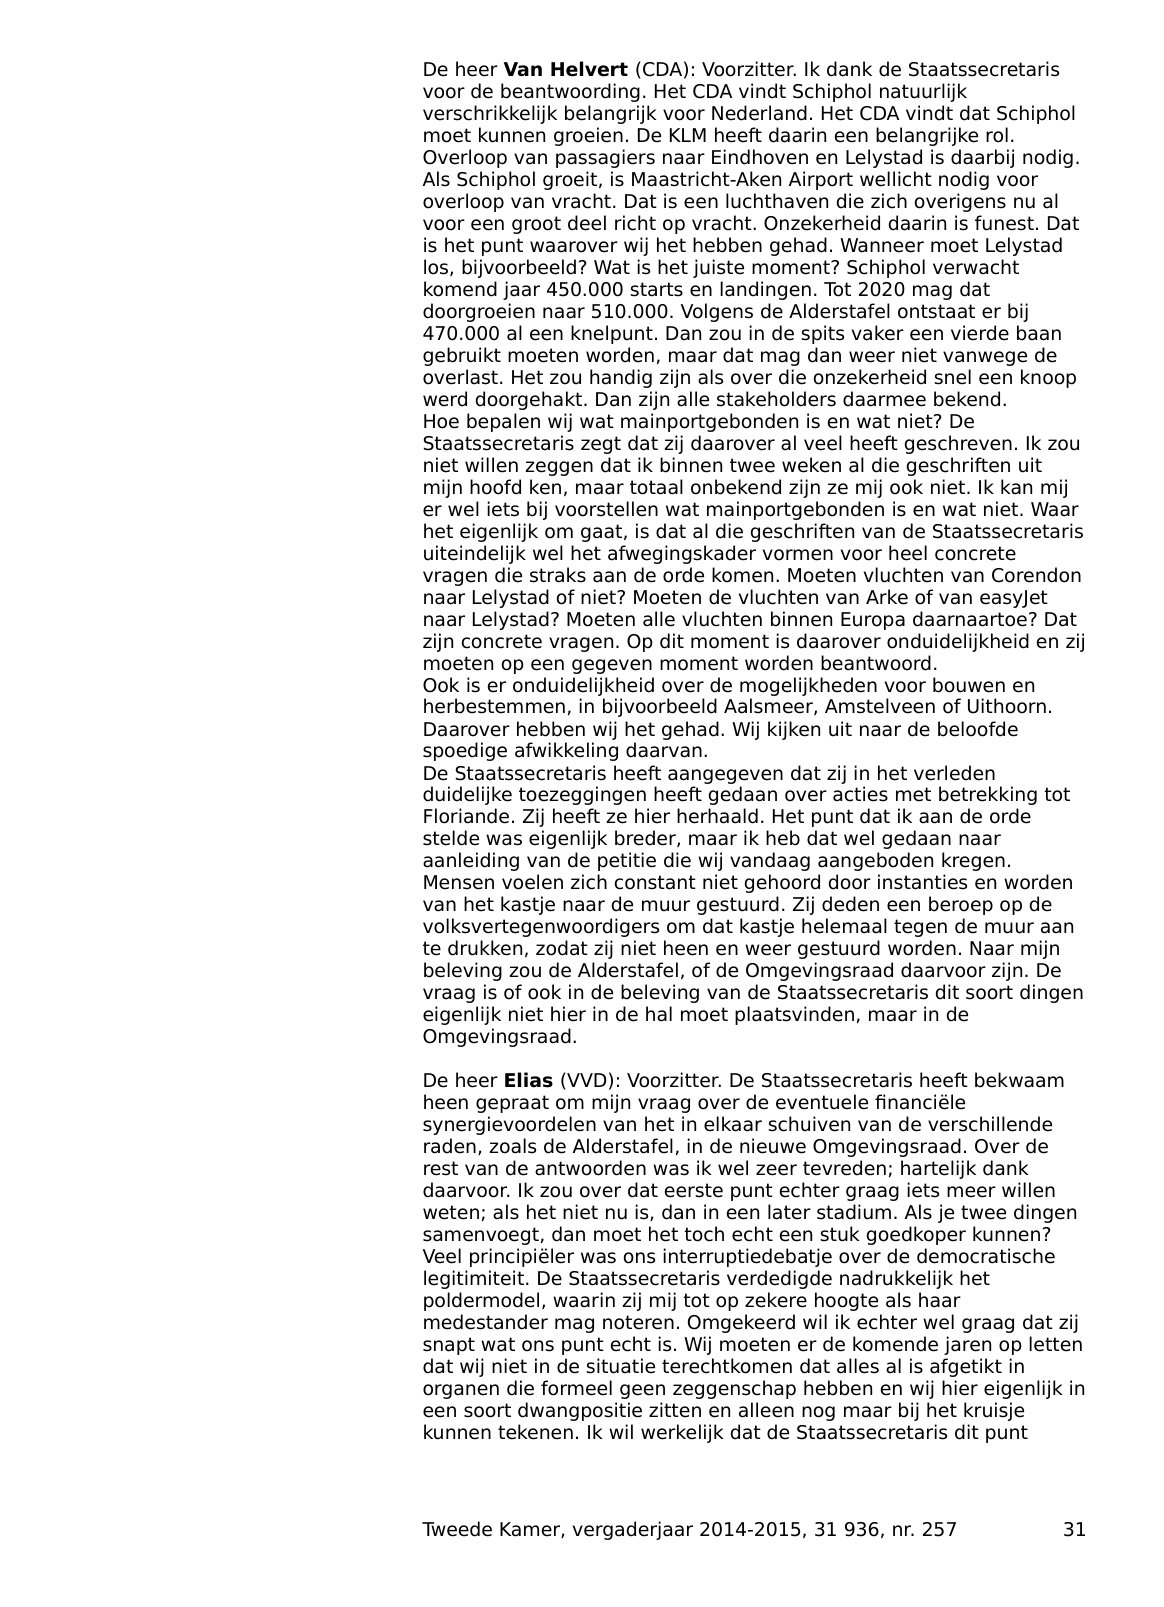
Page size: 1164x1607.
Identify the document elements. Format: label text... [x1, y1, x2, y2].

text De Staatssecretaris heeft aangegeven dat zij in het verleden duidelijke toezeggingen heeft gedaan over acties met betrekking tot Floriande. Zij heeft ze hier herhaald. Het punt dat ik aan de orde stelde was eigenlijk breder, maar ik heb dat wel gedaan naar aanleiding van de petitie die wij vandaag aangeboden kregen. Mensen voelen zich constant niet gehoord door instanties en worden van het kastje naar de muur gestuurd. Zij deden een beroep op de volksvertegenwoordigers om dat kastje helemaal tegen de muur aan te drukken, zodat zij niet heen en weer gestuurd worden. Naar mijn beleving zou de Alderstafel, of de Omgevingsraad daarvoor zijn. De vraag is of ook in de beleving van de Staatssecretaris dit soort dingen eigenlijk niet hier in de hal moet plaatsvinden, maar in de Omgevingsraad. [422, 762, 1087, 1048]
text Hoe bepalen wij wat mainportgebonden is en wat niet? De Staatssecretaris zegt dat zij daarover al veel heeft geschreven. Ik zou niet willen zeggen dat ik binnen twee weken al die geschriften uit mijn hoofd ken, maar totaal onbekend zijn ze mij ook niet. Ik kan mij er wel iets bij voorstellen wat mainportgebonden is en wat niet. Waar het eigenlijk om gaat, is dat al die geschriften van de Staatssecretaris uiteindelijk wel het afwegingskader vormen voor heel concrete vragen die straks aan de orde komen. Moeten vluchten van Corendon naar Lelystad of niet? Moeten de vluchten van Arke of van easyJet naar Lelystad? Moeten alle vluchten binnen Europa daarnaartoe? Dat zijn concrete vragen. Op dit moment is daarover onduidelijkheid en zij moeten op een gegeven moment worden beantwoord. [422, 411, 1087, 674]
text Veel principiëler was ons interruptiedebatje over de democratische legitimiteit. De Staatssecretaris verdedigde nadrukkelijk het poldermodel, waarin zij mij tot op zekere hoogte als haar medestander mag noteren. Omgekeerd wil ik echter wel graag dat zij snapt wat ons punt echt is. Wij moeten er de komende jaren op letten dat wij niet in de situatie terechtkomen dat alles al is afgetikt in organen die formeel geen zeggenschap hebben en wij hier eigenlijk in een soort dwangpositie zitten en alleen nog maar bij het kruisje kunnen tekenen. Ik wil werkelijk dat de Staatssecretaris dit punt [422, 1246, 1087, 1444]
text De heer Elias (VVD): Voorzitter. De Staatssecretaris heeft bekwaam heen gepraat om mijn vraag over de eventuele financiële synergievoordelen van het in elkaar schuiven van de verschillende raden, zoals de Alderstafel, in de nieuwe Omgevingsraad. Over de rest van de antwoorden was ik wel zeer tevreden; hartelijk dank daarvoor. Ik zou over dat eerste punt echter graag iets meer willen weten; als het niet nu is, dan in een later stadium. Als je twee dingen samenvoegt, dan moet het toch echt een stuk goedkoper kunnen? [422, 1070, 1087, 1246]
text Ook is er onduidelijkheid over de mogelijkheden voor bouwen en herbestemmen, in bijvoorbeeld Aalsmeer, Amstelveen of Uithoorn. Daarover hebben wij het gehad. Wij kijken uit naar de beloofde spoedige afwikkeling daarvan. [422, 674, 1087, 762]
text De heer Van Helvert (CDA): Voorzitter. Ik dank de Staatssecretaris voor de beantwoording. Het CDA vindt Schiphol natuurlijk verschrikkelijk belangrijk voor Nederland. Het CDA vindt dat Schiphol moet kunnen groeien. De KLM heeft daarin een belangrijke rol. Overloop van passagiers naar Eindhoven en Lelystad is daarbij nodig. Als Schiphol groeit, is Maastricht-Aken Airport wellicht nodig voor overloop van vracht. Dat is een luchthaven die zich overigens nu al voor een groot deel richt op vracht. Onzekerheid daarin is funest. Dat is het punt waarover wij het hebben gehad. Wanneer moet Lelystad los, bijvoorbeeld? Wat is het juiste moment? Schiphol verwacht komend jaar 450.000 starts en landingen. Tot 2020 mag dat doorgroeien naar 510.000. Volgens de Alderstafel ontstaat er bij 470.000 al een knelpunt. Dan zou in de spits vaker een vierde baan gebruikt moeten worden, maar dat mag dan weer niet vanwege de overlast. Het zou handig zijn als over die onzekerheid snel een knoop werd doorgehakt. Dan zijn alle stakeholders daarmee bekend. [422, 59, 1087, 411]
